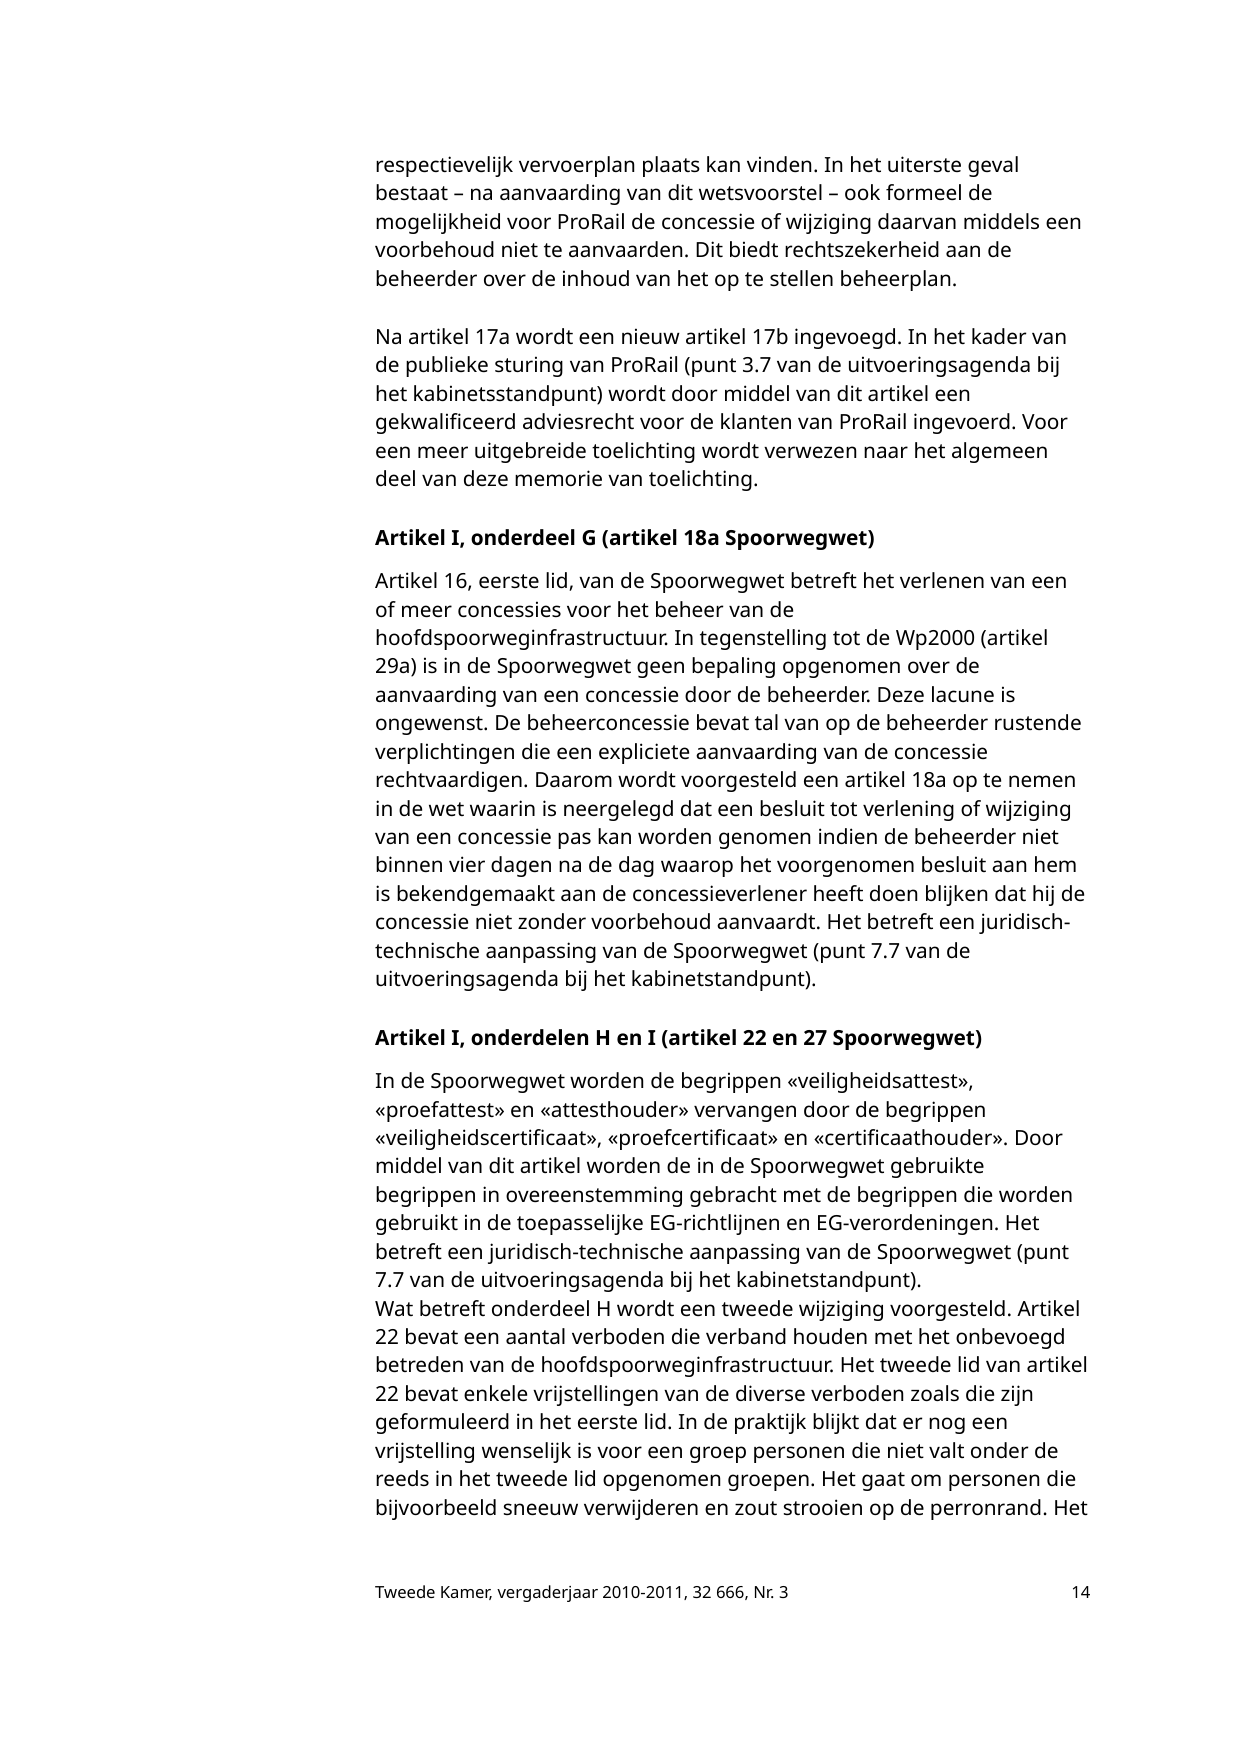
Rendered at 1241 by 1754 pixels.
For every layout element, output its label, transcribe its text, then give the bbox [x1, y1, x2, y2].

text Artikel I, onderdeel G (artikel 18a Spoorwegwet) [375, 523, 1090, 551]
text In de Spoorwegwet worden de begrippen «veiligheidsattest», «proefattest» en «attesthouder» vervangen door de begrippen «veiligheidscertificaat», «proefcertificaat» en «certificaathouder». Door middel van dit artikel worden de in de Spoorwegwet gebruikte begrippen in overeenstemming gebracht met de begrippen die worden gebruikt in de toepasselijke EG-richtlijnen en EG-verordeningen. Het betreft een juridisch-technische aanpassing van de Spoorwegwet (punt 7.7 van de uitvoeringsagenda bij het kabinetstandpunt). [375, 1066, 1090, 1294]
text Wat betreft onderdeel H wordt een tweede wijziging voorgesteld. Artikel 22 bevat een aantal verboden die verband houden met het onbevoegd betreden van de hoofdspoorweginfrastructuur. Het tweede lid van artikel 22 bevat enkele vrijstellingen van de diverse verboden zoals die zijn geformuleerd in het eerste lid. In de praktijk blijkt dat er nog een vrijstelling wenselijk is voor een groep personen die niet valt onder de reeds in het tweede lid opgenomen groepen. Het gaat om personen die bijvoorbeeld sneeuw verwijderen en zout strooien op de perronrand. Het [375, 1294, 1090, 1521]
text respectievelijk vervoerplan plaats kan vinden. In het uiterste geval bestaat – na aanvaarding van dit wetsvoorstel – ook formeel de mogelijkheid voor ProRail de concessie of wijziging daarvan middels een voorbehoud niet te aanvaarden. Dit biedt rechtszekerheid aan de beheerder over de inhoud van het op te stellen beheerplan. [375, 150, 1090, 292]
text Artikel I, onderdelen H en I (artikel 22 en 27 Spoorwegwet) [375, 1023, 1090, 1051]
text Na artikel 17a wordt een nieuw artikel 17b ingevoegd. In het kader van de publieke sturing van ProRail (punt 3.7 van de uitvoeringsagenda bij het kabinetsstandpunt) wordt door middel van dit artikel een gekwalificeerd adviesrecht voor de klanten van ProRail ingevoerd. Voor een meer uitgebreide toelichting wordt verwezen naar het algemeen deel van deze memorie van toelichting. [375, 322, 1090, 493]
text Artikel 16, eerste lid, van de Spoorwegwet betreft het verlenen van een of meer concessies voor het beheer van de hoofdspoorweginfrastructuur. In tegenstelling tot de Wp2000 (artikel 29a) is in de Spoorwegwet geen bepaling opgenomen over de aanvaarding van een concessie door de beheerder. Deze lacune is ongewenst. De beheerconcessie bevat tal van op de beheerder rustende verplichtingen die een expliciete aanvaarding van de concessie rechtvaardigen. Daarom wordt voorgesteld een artikel 18a op te nemen in de wet waarin is neergelegd dat een besluit tot verlening of wijziging van een concessie pas kan worden genomen indien de beheerder niet binnen vier dagen na de dag waarop het voorgenomen besluit aan hem is bekendgemaakt aan de concessieverlener heeft doen blijken dat hij de concessie niet zonder voorbehoud aanvaardt. Het betreft een juridisch-technische aanpassing van de Spoorwegwet (punt 7.7 van de uitvoeringsagenda bij het kabinetstandpunt). [375, 566, 1090, 993]
